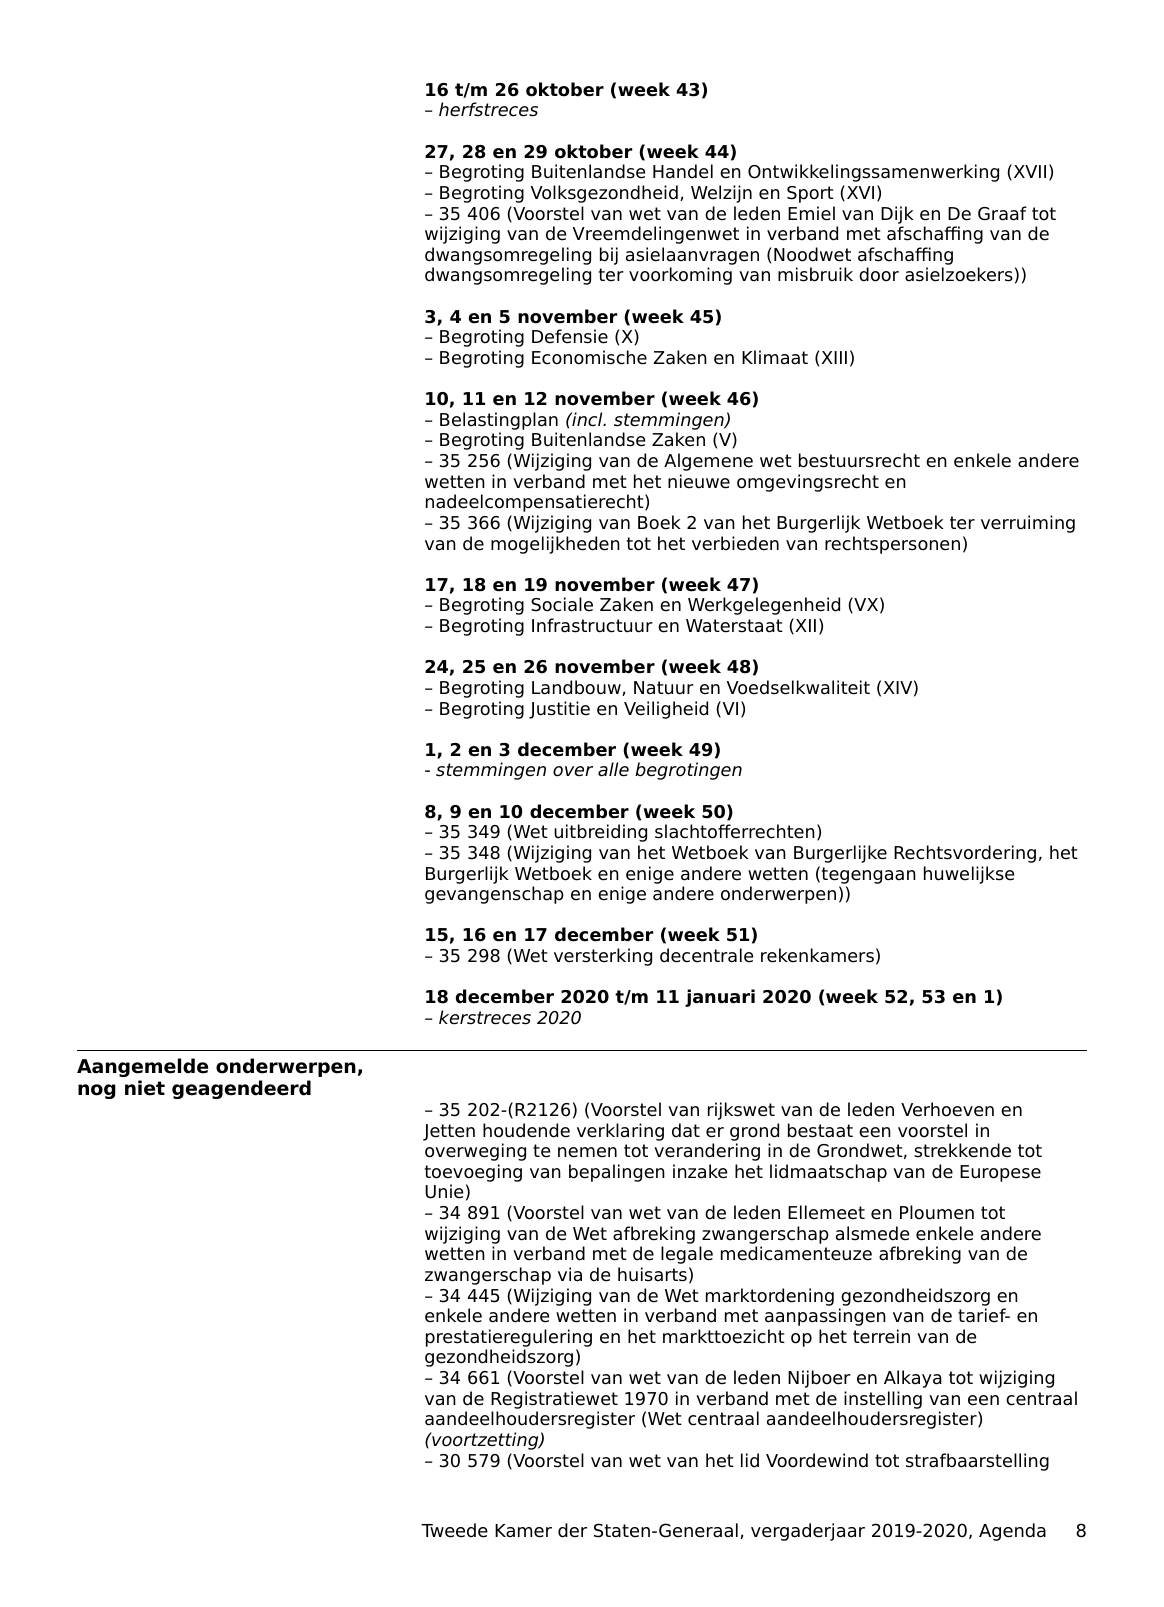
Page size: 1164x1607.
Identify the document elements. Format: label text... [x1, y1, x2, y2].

table_cell [418, 781, 1087, 802]
table_cell [401, 327, 418, 348]
table_cell [77, 59, 401, 80]
table_cell – 34 891 (Voorstel van wet van de leden Ellemeet en Ploumen tot wijziging van de Wet afbreking zwangerschap alsmede enkele andere wetten in verband met de legale medicamenteuze afbreking van de zwangerschap via de huisarts) [418, 1203, 1087, 1286]
table_cell [418, 967, 1087, 987]
table_cell [401, 513, 418, 554]
table_cell [77, 946, 401, 967]
table_cell [77, 142, 401, 162]
table_cell [401, 925, 418, 946]
table_cell [401, 121, 418, 142]
table_cell – 30 579 (Voorstel van wet van het lid Voordewind tot strafbaarstelling [418, 1451, 1087, 1471]
table_cell [77, 162, 401, 183]
table_cell [401, 657, 418, 678]
table_cell [77, 121, 401, 142]
table_cell 10, 11 en 12 november (week 46) [418, 389, 1087, 410]
table_cell [77, 781, 401, 802]
table_cell [401, 946, 418, 967]
table_cell 1, 2 en 3 december (week 49) [418, 740, 1087, 760]
table_cell [418, 905, 1087, 925]
table_cell [418, 719, 1087, 740]
table_cell [77, 657, 401, 678]
table_cell [401, 80, 418, 100]
table_cell [401, 348, 418, 368]
table_cell [401, 822, 418, 843]
table_cell – Begroting Sociale Zaken en Werkgelegenheid (VX) [418, 595, 1087, 616]
table_cell – Begroting Volksgezondheid, Welzijn en Sport (XVI) [418, 183, 1087, 203]
table_cell 3, 4 en 5 november (week 45) [418, 307, 1087, 327]
table_cell [401, 575, 418, 595]
table_cell [77, 699, 401, 719]
table_cell [77, 1368, 401, 1451]
table_cell – 35 406 (Voorstel van wet van de leden Emiel van Dijk en De Graaf tot wijziging van de Vreemdelingenwet in verband met afschaffing van de dwangsomregeling bij asielaanvragen (Noodwet afschaffing dwangsomregeling ter voorkoming van misbruik door asielzoekers)) [418, 204, 1087, 286]
table_cell [77, 410, 401, 430]
table_cell 18 december 2020 t/m 11 januari 2020 (week 52, 53 en 1) [418, 987, 1087, 1008]
table_cell – 35 202-(R2126) (Voorstel van rijkswet van de leden Verhoeven en Jetten houdende verklaring dat er grond bestaat een voorstel in overweging te nemen tot verandering in de Grondwet, strekkende tot toevoeging van bepalingen inzake het lidmaatschap van de Europese Unie) [418, 1100, 1087, 1203]
table_cell [401, 142, 418, 162]
table_cell – Begroting Landbouw, Natuur en Voedselkwaliteit (XIV) [418, 678, 1087, 698]
table_cell [401, 59, 418, 80]
table_cell [401, 1368, 418, 1451]
table_cell – 35 256 (Wijziging van de Algemene wet bestuursrecht en enkele andere wetten in verband met het nieuwe omgevingsrecht en nadeelcompensatierecht) [418, 451, 1087, 513]
table_cell [401, 451, 418, 513]
table_cell 24, 25 en 26 november (week 48) [418, 657, 1087, 678]
table_header [418, 1051, 1087, 1100]
table_cell – herfstreces [418, 100, 1087, 121]
table_cell – Belastingplan (incl. stemmingen) [418, 410, 1087, 430]
table_cell – 35 366 (Wijziging van Boek 2 van het Burgerlijk Wetboek ter verruiming van de mogelijkheden tot het verbieden van rechtspersonen) [418, 513, 1087, 554]
table_cell [77, 286, 401, 307]
table_cell [77, 843, 401, 905]
table_cell – 34 661 (Voorstel van wet van de leden Nijboer en Alkaya tot wijziging van de Registratiewet 1970 in verband met de instelling van een centraal aandeelhoudersregister (Wet centraal aandeelhoudersregister) (voortzetting) [418, 1368, 1087, 1451]
table_cell [401, 410, 418, 430]
table_cell – 35 348 (Wijziging van het Wetboek van Burgerlijke Rechtsvordering, het Burgerlijk Wetboek en enige andere wetten (tegengaan huwelijkse gevangenschap en enige andere onderwerpen)) [418, 843, 1087, 905]
table_cell 27, 28 en 29 oktober (week 44) [418, 142, 1087, 162]
table_cell [418, 286, 1087, 307]
table_header [401, 1051, 418, 1100]
table_cell – 35 349 (Wet uitbreiding slachtofferrechten) [418, 822, 1087, 843]
table_cell [401, 307, 418, 327]
table_cell 17, 18 en 19 november (week 47) [418, 575, 1087, 595]
table_cell [77, 967, 401, 987]
table_cell – Begroting Defensie (X) [418, 327, 1087, 348]
table_cell [401, 1451, 418, 1471]
table_cell [418, 637, 1087, 657]
table_cell [418, 554, 1087, 575]
table_header Aangemelde onderwerpen, nog niet geagendeerd [77, 1051, 401, 1100]
table_cell [401, 1100, 418, 1203]
table_cell - stemmingen over alle begrotingen [418, 760, 1087, 781]
table_cell – Begroting Economische Zaken en Klimaat (XIII) [418, 348, 1087, 368]
table_cell [401, 389, 418, 410]
table_cell [401, 987, 418, 1008]
table_cell – Begroting Buitenlandse Handel en Ontwikkelingssamenwerking (XVII) [418, 162, 1087, 183]
table_cell [77, 925, 401, 946]
table_cell [77, 1100, 401, 1203]
table_cell [401, 1008, 418, 1028]
table_cell [418, 121, 1087, 142]
table_cell [77, 905, 401, 925]
table_cell [77, 719, 401, 740]
table_cell [77, 80, 401, 100]
table_cell [418, 369, 1087, 389]
table_cell [401, 905, 418, 925]
table_cell [401, 967, 418, 987]
table_cell [77, 637, 401, 657]
table_cell [401, 162, 418, 183]
table_cell [77, 369, 401, 389]
table_cell [77, 740, 401, 760]
table_cell [77, 327, 401, 348]
table_cell [77, 616, 401, 637]
table_cell [401, 286, 418, 307]
table_cell [77, 595, 401, 616]
table_cell [77, 1008, 401, 1028]
table_cell [401, 1286, 418, 1368]
table_cell [401, 183, 418, 203]
table_cell [77, 389, 401, 410]
table_cell [77, 802, 401, 822]
table_cell – 35 298 (Wet versterking decentrale rekenkamers) [418, 946, 1087, 967]
table_cell [77, 513, 401, 554]
table_cell [77, 1286, 401, 1368]
table_cell [401, 843, 418, 905]
table_cell [77, 204, 401, 286]
table_cell [77, 348, 401, 368]
table_cell [401, 100, 418, 121]
table_cell [401, 369, 418, 389]
table_cell [401, 430, 418, 451]
table_cell [77, 575, 401, 595]
table_cell [77, 307, 401, 327]
table_cell [401, 595, 418, 616]
table_cell [77, 1203, 401, 1286]
table_cell [401, 699, 418, 719]
table_cell [77, 822, 401, 843]
table_cell 8, 9 en 10 december (week 50) [418, 802, 1087, 822]
table_cell 15, 16 en 17 december (week 51) [418, 925, 1087, 946]
table_cell [77, 100, 401, 121]
table_cell [77, 987, 401, 1008]
table_cell [77, 430, 401, 451]
table_cell [401, 616, 418, 637]
table_cell 16 t/m 26 oktober (week 43) [418, 80, 1087, 100]
table_cell [401, 760, 418, 781]
table_cell [401, 781, 418, 802]
table_cell [77, 678, 401, 698]
table_cell – Begroting Infrastructuur en Waterstaat (XII) [418, 616, 1087, 637]
table_cell [77, 760, 401, 781]
table_cell – Begroting Buitenlandse Zaken (V) [418, 430, 1087, 451]
table_cell [401, 204, 418, 286]
table_cell [418, 59, 1087, 80]
table_cell [77, 554, 401, 575]
table_cell [77, 1451, 401, 1471]
table_cell [401, 637, 418, 657]
table_cell [401, 740, 418, 760]
table_cell [401, 678, 418, 698]
table_cell – 34 445 (Wijziging van de Wet marktordening gezondheidszorg en enkele andere wetten in verband met aanpassingen van de tarief- en prestatieregulering en het markttoezicht op het terrein van de gezondheidszorg) [418, 1286, 1087, 1368]
table_cell – kerstreces 2020 [418, 1008, 1087, 1028]
table_cell [401, 802, 418, 822]
table_cell [77, 451, 401, 513]
table_cell [77, 183, 401, 203]
table_cell [401, 719, 418, 740]
table_cell [401, 554, 418, 575]
table_cell – Begroting Justitie en Veiligheid (VI) [418, 699, 1087, 719]
table_cell [401, 1203, 418, 1286]
